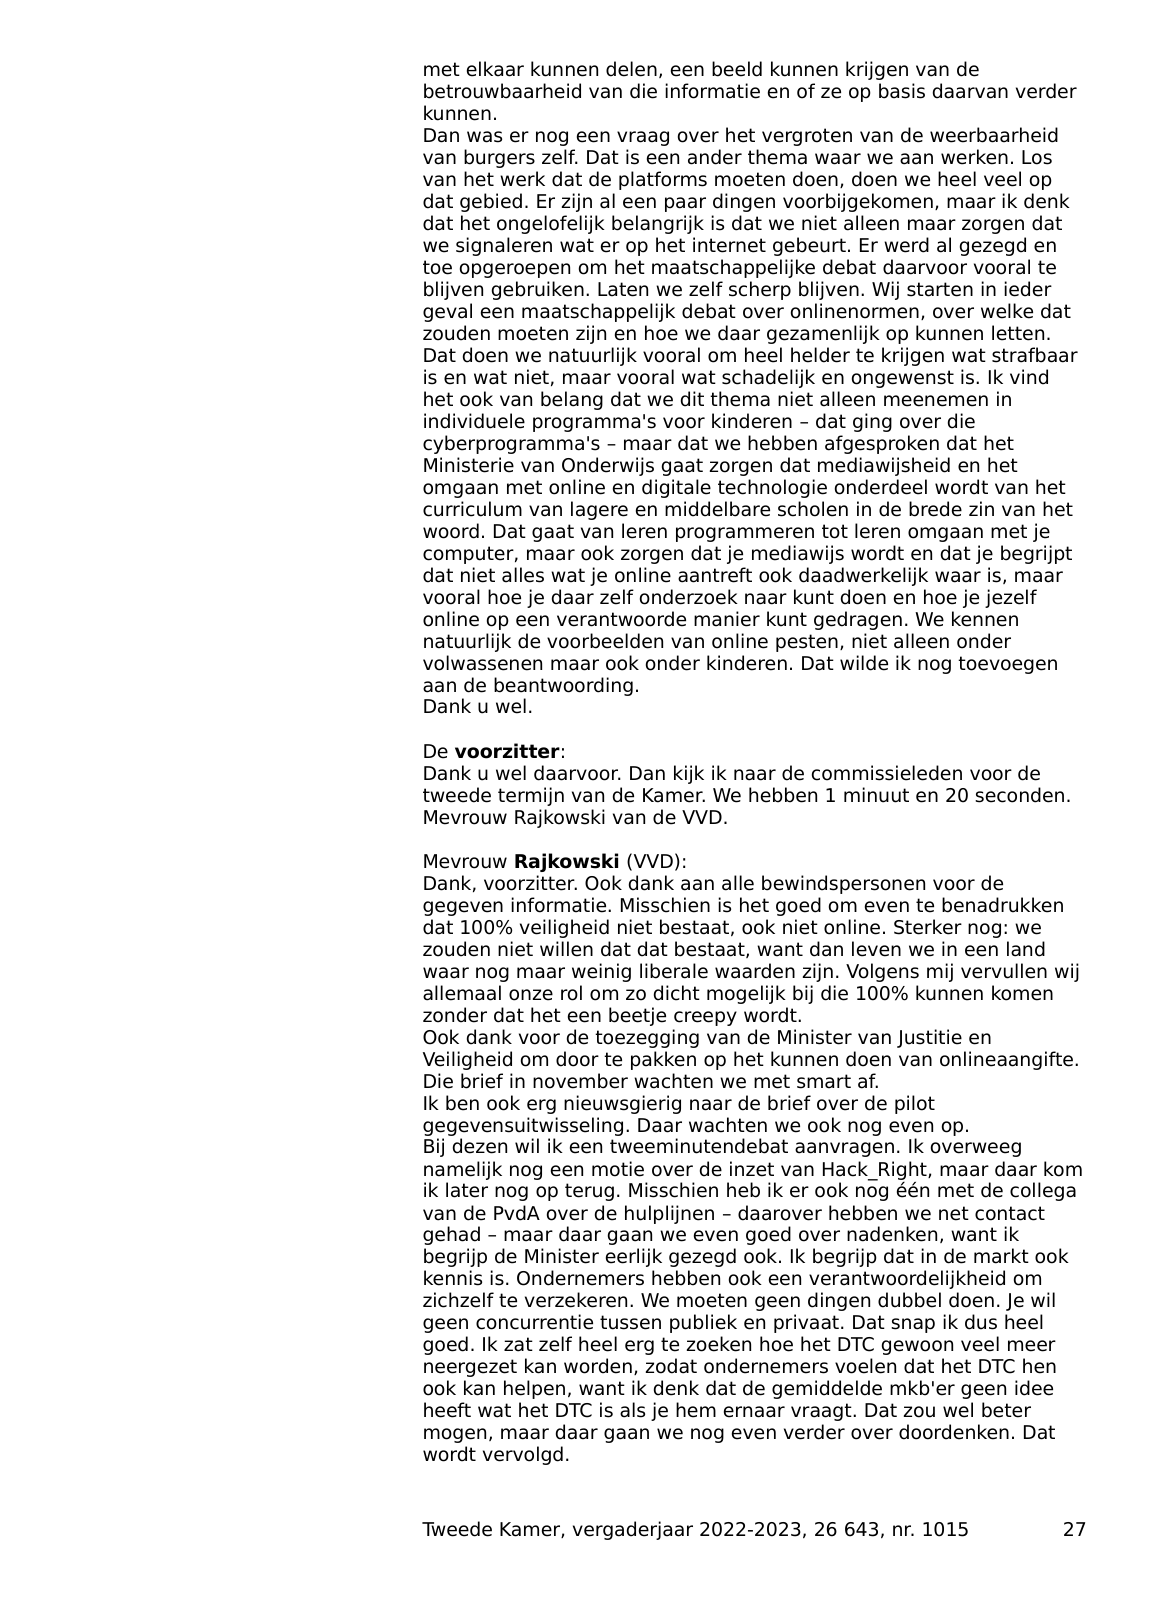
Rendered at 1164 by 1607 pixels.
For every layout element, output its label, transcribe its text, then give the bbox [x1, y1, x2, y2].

text Bij dezen wil ik een tweeminutendebat aanvragen. Ik overweeg namelijk nog een motie over de inzet van Hack_Right, maar daar kom ik later nog op terug. Misschien heb ik er ook nog één met de collega van de PvdA over de hulplijnen – daarover hebben we net contact gehad – maar daar gaan we even goed over nadenken, want ik begrijp de Minister eerlijk gezegd ook. Ik begrijp dat in de markt ook kennis is. Ondernemers hebben ook een verantwoordelijkheid om zichzelf te verzekeren. We moeten geen dingen dubbel doen. Je wil geen concurrentie tussen publiek en privaat. Dat snap ik dus heel goed. Ik zat zelf heel erg te zoeken hoe het DTC gewoon veel meer neergezet kan worden, zodat ondernemers voelen dat het DTC hen ook kan helpen, want ik denk dat de gemiddelde mkb'er geen idee heeft wat het DTC is als je hem ernaar vraagt. Dat zou wel beter mogen, maar daar gaan we nog even verder over doordenken. Dat wordt vervolgd. [422, 1136, 1087, 1466]
text Dank u wel daarvoor. Dan kijk ik naar de commissieleden voor de tweede termijn van de Kamer. We hebben 1 minuut en 20 seconden. [422, 763, 1087, 807]
text Mevrouw Rajkowski van de VVD. [422, 807, 1087, 828]
text Dan was er nog een vraag over het vergroten van de weerbaarheid van burgers zelf. Dat is een ander thema waar we aan werken. Los van het werk dat de platforms moeten doen, doen we heel veel op dat gebied. Er zijn al een paar dingen voorbijgekomen, maar ik denk dat het ongelofelijk belangrijk is dat we niet alleen maar zorgen dat we signaleren wat er op het internet gebeurt. Er werd al gezegd en toe opgeroepen om het maatschappelijke debat daarvoor vooral te blijven gebruiken. Laten we zelf scherp blijven. Wij starten in ieder geval een maatschappelijk debat over onlinenormen, over welke dat zouden moeten zijn en hoe we daar gezamenlijk op kunnen letten. Dat doen we natuurlijk vooral om heel helder te krijgen wat strafbaar is en wat niet, maar vooral wat schadelijk en ongewenst is. Ik vind het ook van belang dat we dit thema niet alleen meenemen in individuele programma's voor kinderen – dat ging over die cyberprogramma's – maar dat we hebben afgesproken dat het Ministerie van Onderwijs gaat zorgen dat mediawijsheid en het omgaan met online en digitale technologie onderdeel wordt van het curriculum van lagere en middelbare scholen in de brede zin van het woord. Dat gaat van leren programmeren tot leren omgaan met je computer, maar ook zorgen dat je mediawijs wordt en dat je begrijpt dat niet alles wat je online aantreft ook daadwerkelijk waar is, maar vooral hoe je daar zelf onderzoek naar kunt doen en hoe je jezelf online op een verantwoorde manier kunt gedragen. We kennen natuurlijk de voorbeelden van online pesten, niet alleen onder volwassenen maar ook onder kinderen. Dat wilde ik nog toevoegen aan de beantwoording. [422, 125, 1087, 696]
text Mevrouw Rajkowski (VVD): [422, 851, 1087, 873]
text Ik ben ook erg nieuwsgierig naar de brief over de pilot gegevensuitwisseling. Daar wachten we ook nog even op. [422, 1092, 1087, 1136]
text Ook dank voor de toezegging van de Minister van Justitie en Veiligheid om door te pakken op het kunnen doen van onlineaangifte. Die brief in november wachten we met smart af. [422, 1027, 1087, 1092]
text met elkaar kunnen delen, een beeld kunnen krijgen van de betrouwbaarheid van die informatie en of ze op basis daarvan verder kunnen. [422, 59, 1087, 125]
text Dank u wel. [422, 696, 1087, 718]
text Dank, voorzitter. Ook dank aan alle bewindspersonen voor de gegeven informatie. Misschien is het goed om even te benadrukken dat 100% veiligheid niet bestaat, ook niet online. Sterker nog: we zouden niet willen dat dat bestaat, want dan leven we in een land waar nog maar weinig liberale waarden zijn. Volgens mij vervullen wij allemaal onze rol om zo dicht mogelijk bij die 100% kunnen komen zonder dat het een beetje creepy wordt. [422, 873, 1087, 1027]
text De voorzitter: [422, 741, 1087, 763]
